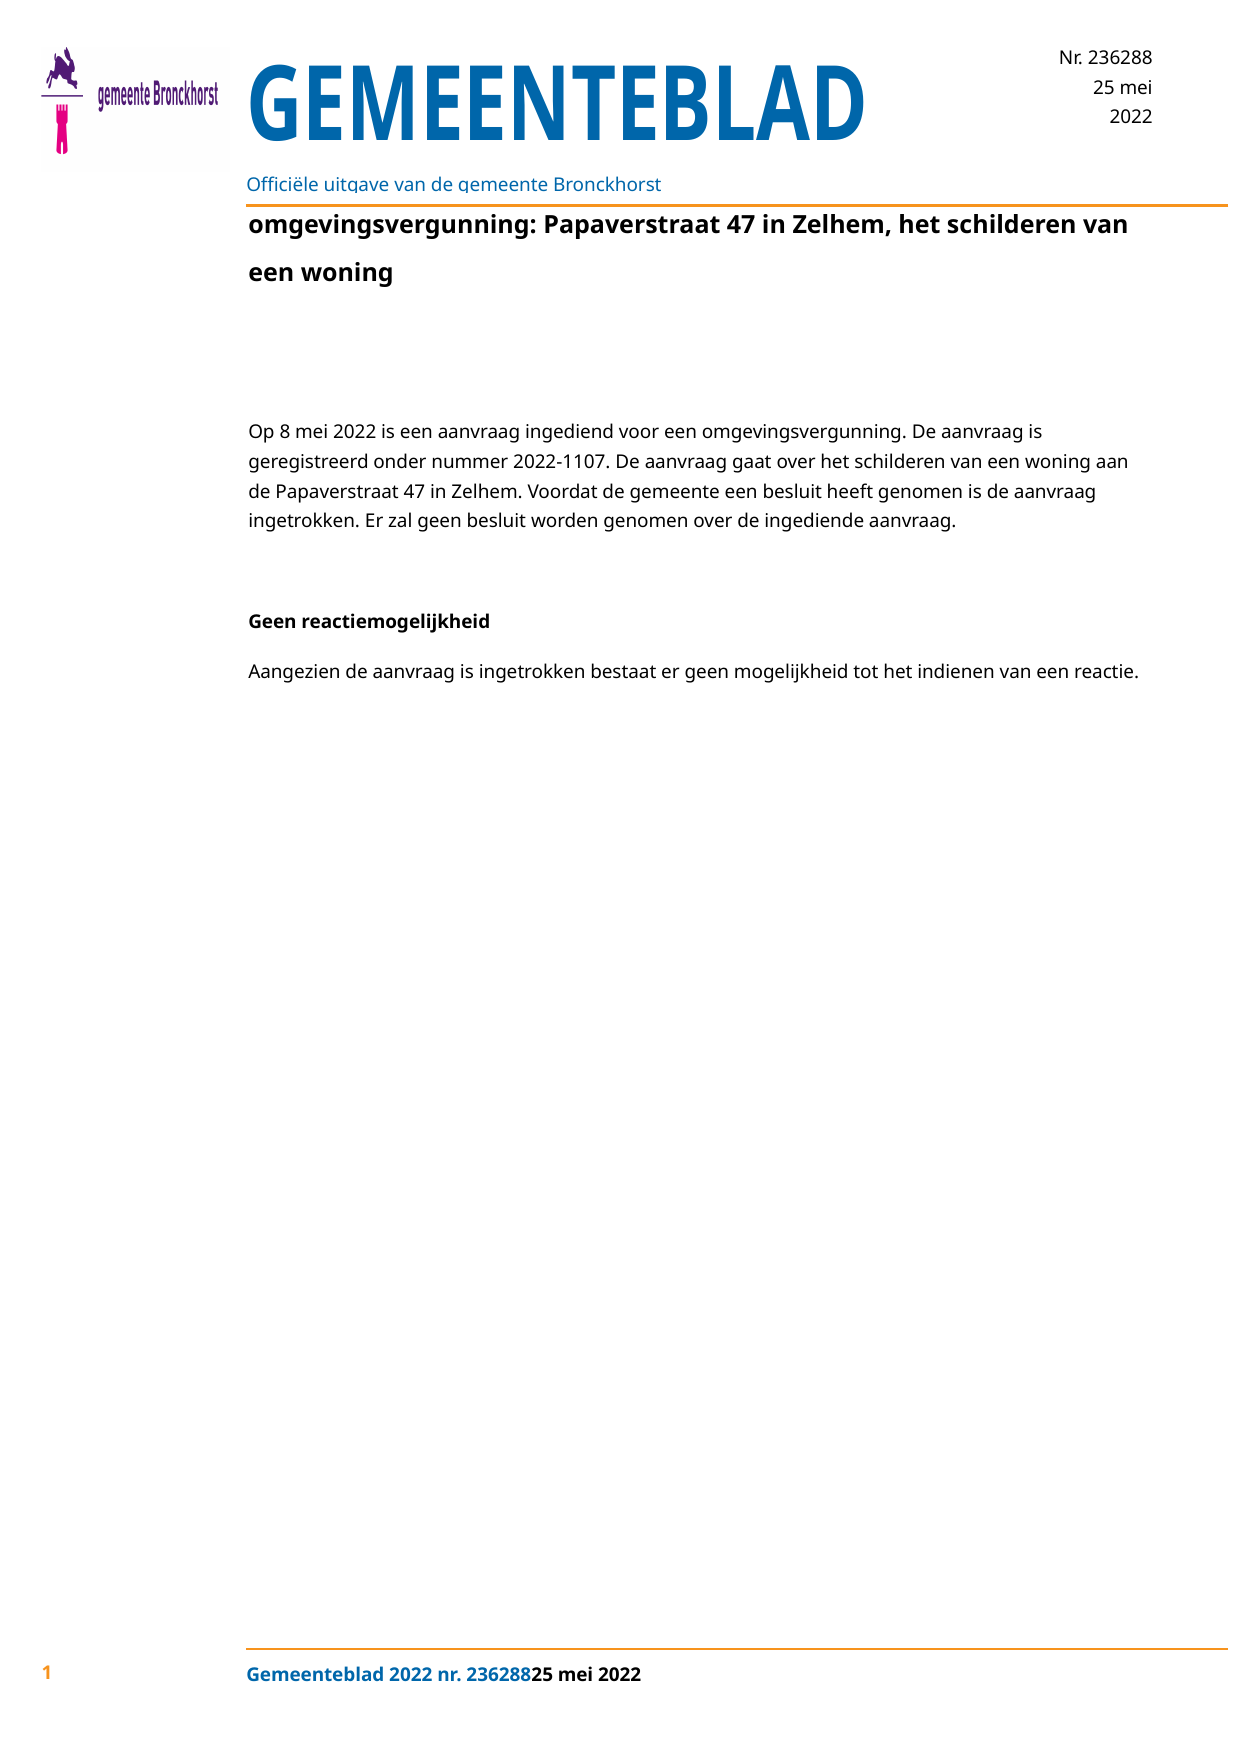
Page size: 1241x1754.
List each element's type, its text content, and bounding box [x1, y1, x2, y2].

text Geen reactiemogelijkheid [248, 608, 1152, 634]
text Aangezien de aanvraag is ingetrokken bestaat er geen mogelijkheid tot het indienen van een reactie. [248, 659, 1152, 684]
text Op 8 mei 2022 is een aanvraag ingediend voor een omgevingsvergunning. De aanvraag is geregistreerd onder nummer 2022-1107. De aanvraag gaat over het schilderen van een woning aan de Papaverstraat 47 in Zelhem. Voordat de gemeente een besluit heeft genomen is de aanvraag ingetrokken. Er zal geen besluit worden genomen over de ingediende aanvraag. [248, 419, 1152, 533]
text omgevingsvergunning: Papaverstraat 47 in Zelhem, het schilderen van een woning [248, 207, 1152, 288]
picture [41, 47, 231, 172]
